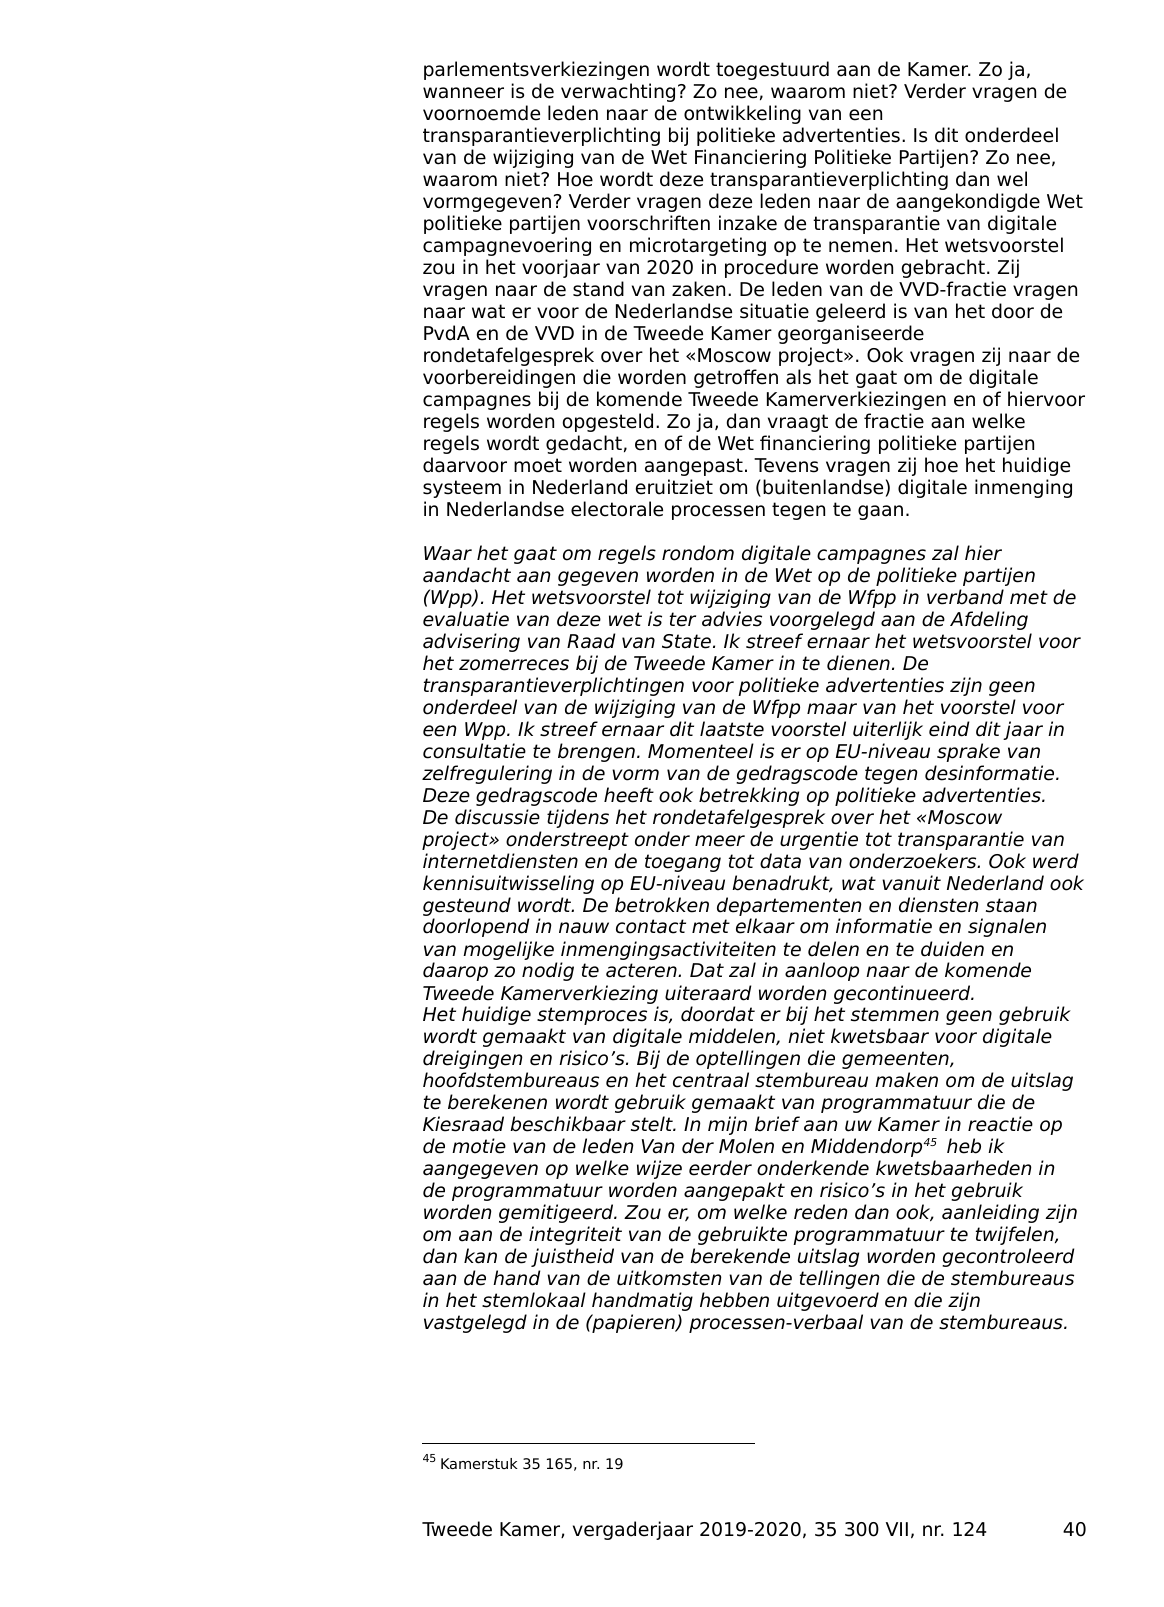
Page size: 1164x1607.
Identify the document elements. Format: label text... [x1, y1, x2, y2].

text Kamerstuk 35 165, nr. 19 [422, 1452, 1087, 1474]
text parlementsverkiezingen wordt toegestuurd aan de Kamer. Zo ja, wanneer is de verwachting? Zo nee, waarom niet? Verder vragen de voornoemde leden naar de ontwikkeling van een transparantieverplichting bij politieke advertenties. Is dit onderdeel van de wijziging van de Wet Financiering Politieke Partijen? Zo nee, waarom niet? Hoe wordt deze transparantieverplichting dan wel vormgegeven? Verder vragen deze leden naar de aangekondigde Wet politieke partijen voorschriften inzake de transparantie van digitale campagnevoering en microtargeting op te nemen. Het wetsvoorstel zou in het voorjaar van 2020 in procedure worden gebracht. Zij vragen naar de stand van zaken. De leden van de VVD-fractie vragen naar wat er voor de Nederlandse situatie geleerd is van het door de PvdA en de VVD in de Tweede Kamer georganiseerde rondetafelgesprek over het «Moscow project». Ook vragen zij naar de voorbereidingen die worden getroffen als het gaat om de digitale campagnes bij de komende Tweede Kamerverkiezingen en of hiervoor regels worden opgesteld. Zo ja, dan vraagt de fractie aan welke regels wordt gedacht, en of de Wet financiering politieke partijen daarvoor moet worden aangepast. Tevens vragen zij hoe het huidige systeem in Nederland eruitziet om (buitenlandse) digitale inmenging in Nederlandse electorale processen tegen te gaan. [422, 59, 1087, 521]
text Het huidige stemproces is, doordat er bij het stemmen geen gebruik wordt gemaakt van digitale middelen, niet kwetsbaar voor digitale dreigingen en risico’s. Bij de optellingen die gemeenten, hoofdstembureaus en het centraal stembureau maken om de uitslag te berekenen wordt gebruik gemaakt van programmatuur die de Kiesraad beschikbaar stelt. In mijn brief aan uw Kamer in reactie op de motie van de leden Van der Molen en Middendorp heb ik aangegeven op welke wijze eerder onderkende kwetsbaarheden in de programmatuur worden aangepakt en risico’s in het gebruik worden gemitigeerd. Zou er, om welke reden dan ook, aanleiding zijn om aan de integriteit van de gebruikte programmatuur te twijfelen, dan kan de juistheid van de berekende uitslag worden gecontroleerd aan de hand van de uitkomsten van de tellingen die de stembureaus in het stemlokaal handmatig hebben uitgevoerd en die zijn vastgelegd in de (papieren) processen-verbaal van de stembureaus. [422, 1004, 1087, 1334]
text Waar het gaat om regels rondom digitale campagnes zal hier aandacht aan gegeven worden in de Wet op de politieke partijen (Wpp). Het wetsvoorstel tot wijziging van de Wfpp in verband met de evaluatie van deze wet is ter advies voorgelegd aan de Afdeling advisering van Raad van State. Ik streef ernaar het wetsvoorstel voor het zomerreces bij de Tweede Kamer in te dienen. De transparantieverplichtingen voor politieke advertenties zijn geen onderdeel van de wijziging van de Wfpp maar van het voorstel voor een Wpp. Ik streef ernaar dit laatste voorstel uiterlijk eind dit jaar in consultatie te brengen. Momenteel is er op EU-niveau sprake van zelfregulering in de vorm van de gedragscode tegen desinformatie. Deze gedragscode heeft ook betrekking op politieke advertenties. [422, 543, 1087, 807]
text De discussie tijdens het rondetafelgesprek over het «Moscow project» onderstreept onder meer de urgentie tot transparantie van internetdiensten en de toegang tot data van onderzoekers. Ook werd kennisuitwisseling op EU-niveau benadrukt, wat vanuit Nederland ook gesteund wordt. De betrokken departementen en diensten staan doorlopend in nauw contact met elkaar om informatie en signalen van mogelijke inmengingsactiviteiten te delen en te duiden en daarop zo nodig te acteren. Dat zal in aanloop naar de komende Tweede Kamerverkiezing uiteraard worden gecontinueerd. [422, 807, 1087, 1004]
